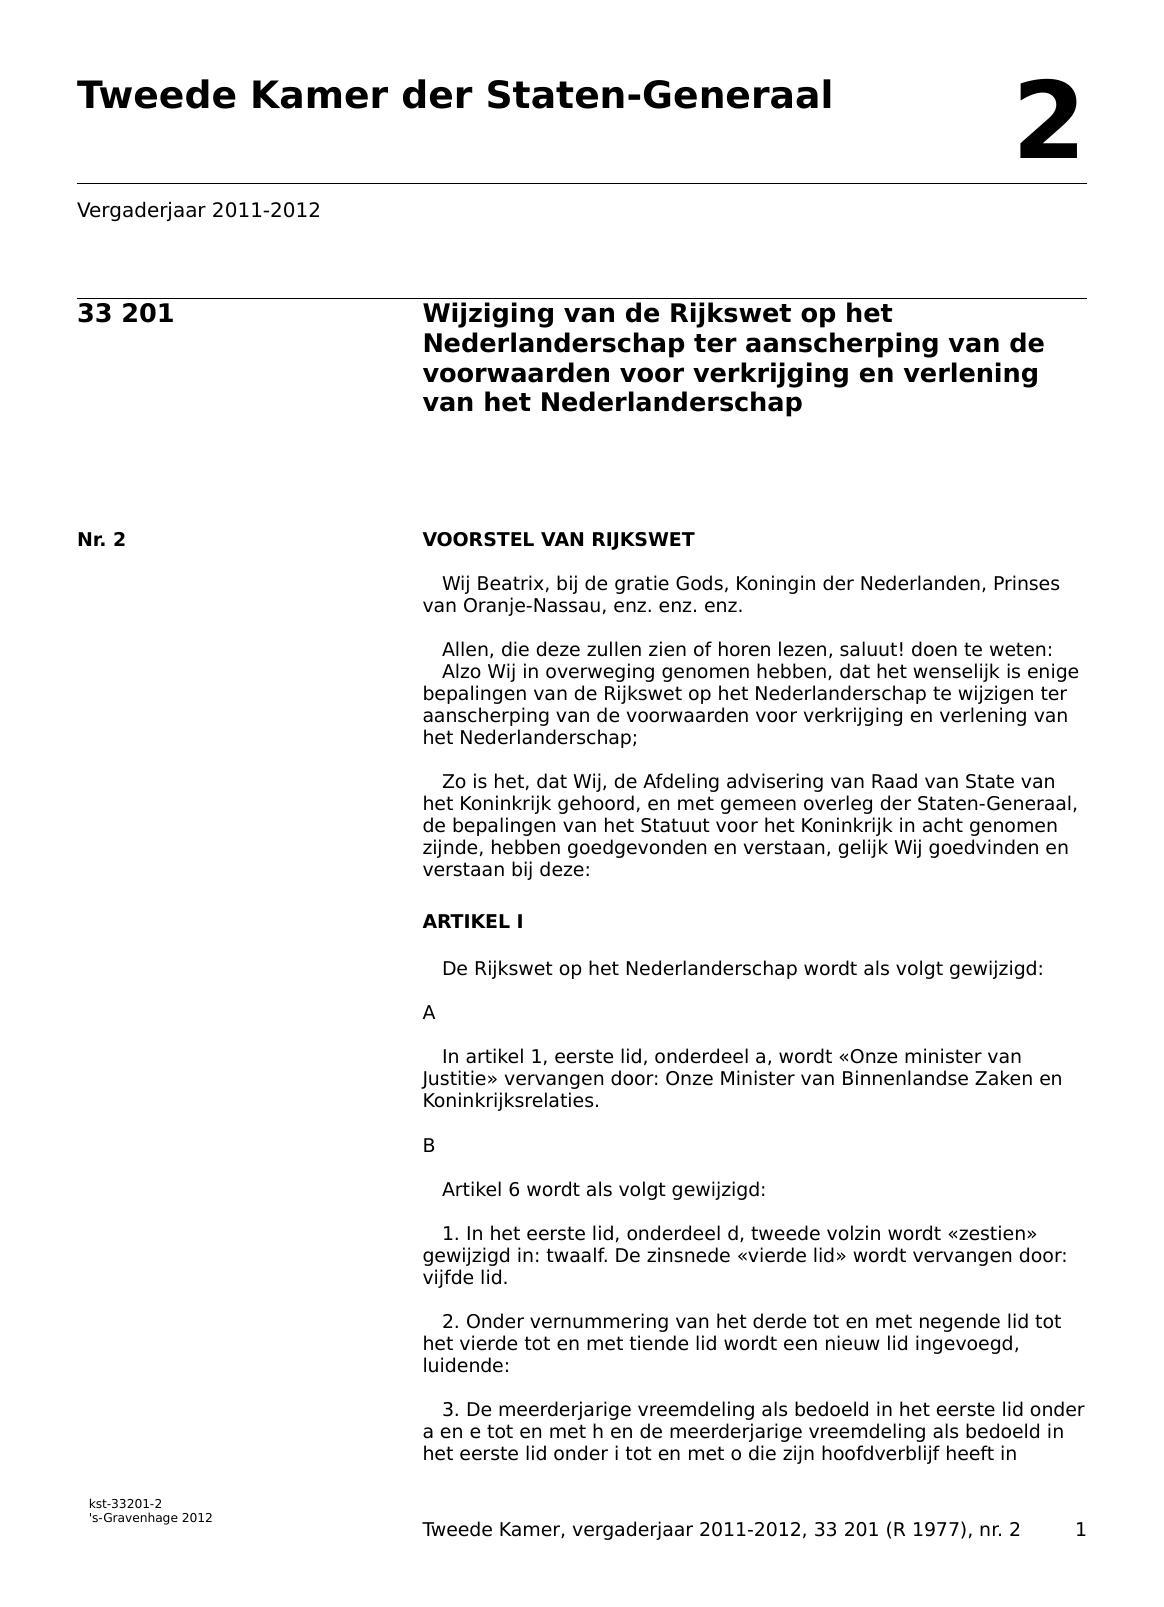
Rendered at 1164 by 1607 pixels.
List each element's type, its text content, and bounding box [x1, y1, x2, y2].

text De Rijkswet op het Nederlanderschap wordt als volgt gewijzigd: [422, 958, 1087, 980]
text Zo is het, dat Wij, de Afdeling advisering van Raad van State van het Koninkrijk gehoord, en met gemeen overleg der Staten-Generaal, de bepalingen van het Statuut voor het Koninkrijk in acht genomen zijnde, hebben goedgevonden en verstaan, gelijk Wij goedvinden en verstaan bij deze: [422, 771, 1087, 881]
text 3. De meerderjarige vreemdeling als bedoeld in het eerste lid onder a en e tot en met h en de meerderjarige vreemdeling als bedoeld in het eerste lid onder i tot en met o die zijn hoofdverblijf heeft in [422, 1399, 1087, 1465]
text In artikel 1, eerste lid, onderdeel a, wordt «Onze minister van Justitie» vervangen door: Onze Minister van Binnenlandse Zaken en Koninkrijksrelaties. [422, 1046, 1087, 1112]
text B [422, 1134, 1087, 1156]
text kst-33201-2 [88, 1497, 323, 1511]
table_header 2 [886, 59, 1087, 183]
subtitle Nr. 2 VOORSTEL VAN RIJKSWET [77, 529, 1087, 551]
table_cell Vergaderjaar 2011-2012 [77, 184, 1087, 298]
text 's-Gravenhage 2012 [88, 1511, 323, 1525]
subtitle ARTIKEL I [422, 911, 1087, 933]
table_header Tweede Kamer der Staten-Generaal [77, 59, 886, 183]
text Allen, die deze zullen zien of horen lezen, saluut! doen te weten: [422, 639, 1087, 661]
text 1. In het eerste lid, onderdeel d, tweede volzin wordt «zestien» gewijzigd in: twaalf. De zinsnede «vierde lid» wordt vervangen door: vijfde lid. [422, 1223, 1087, 1289]
text Wij Beatrix, bij de gratie Gods, Koningin der Nederlanden, Prinses van Oranje-Nassau, enz. enz. enz. [422, 573, 1087, 617]
text Artikel 6 wordt als volgt gewijzigd: [422, 1179, 1087, 1201]
text 2. Onder vernummering van het derde tot en met negende lid tot het vierde tot en met tiende lid wordt een nieuw lid ingevoegd, luidende: [422, 1311, 1087, 1377]
text Alzo Wij in overweging genomen hebben, dat het wenselijk is enige bepalingen van de Rijkswet op het Nederlanderschap te wijzigen ter aanscherping van de voorwaarden voor verkrijging en verlening van het Nederlanderschap; [422, 661, 1087, 749]
subtitle 33 201 Wijziging van de Rijkswet op het Nederlanderschap ter aanscherping van de voorwaarden voor verkrijging en verlening van het Nederlanderschap [77, 299, 1087, 418]
text A [422, 1002, 1087, 1024]
